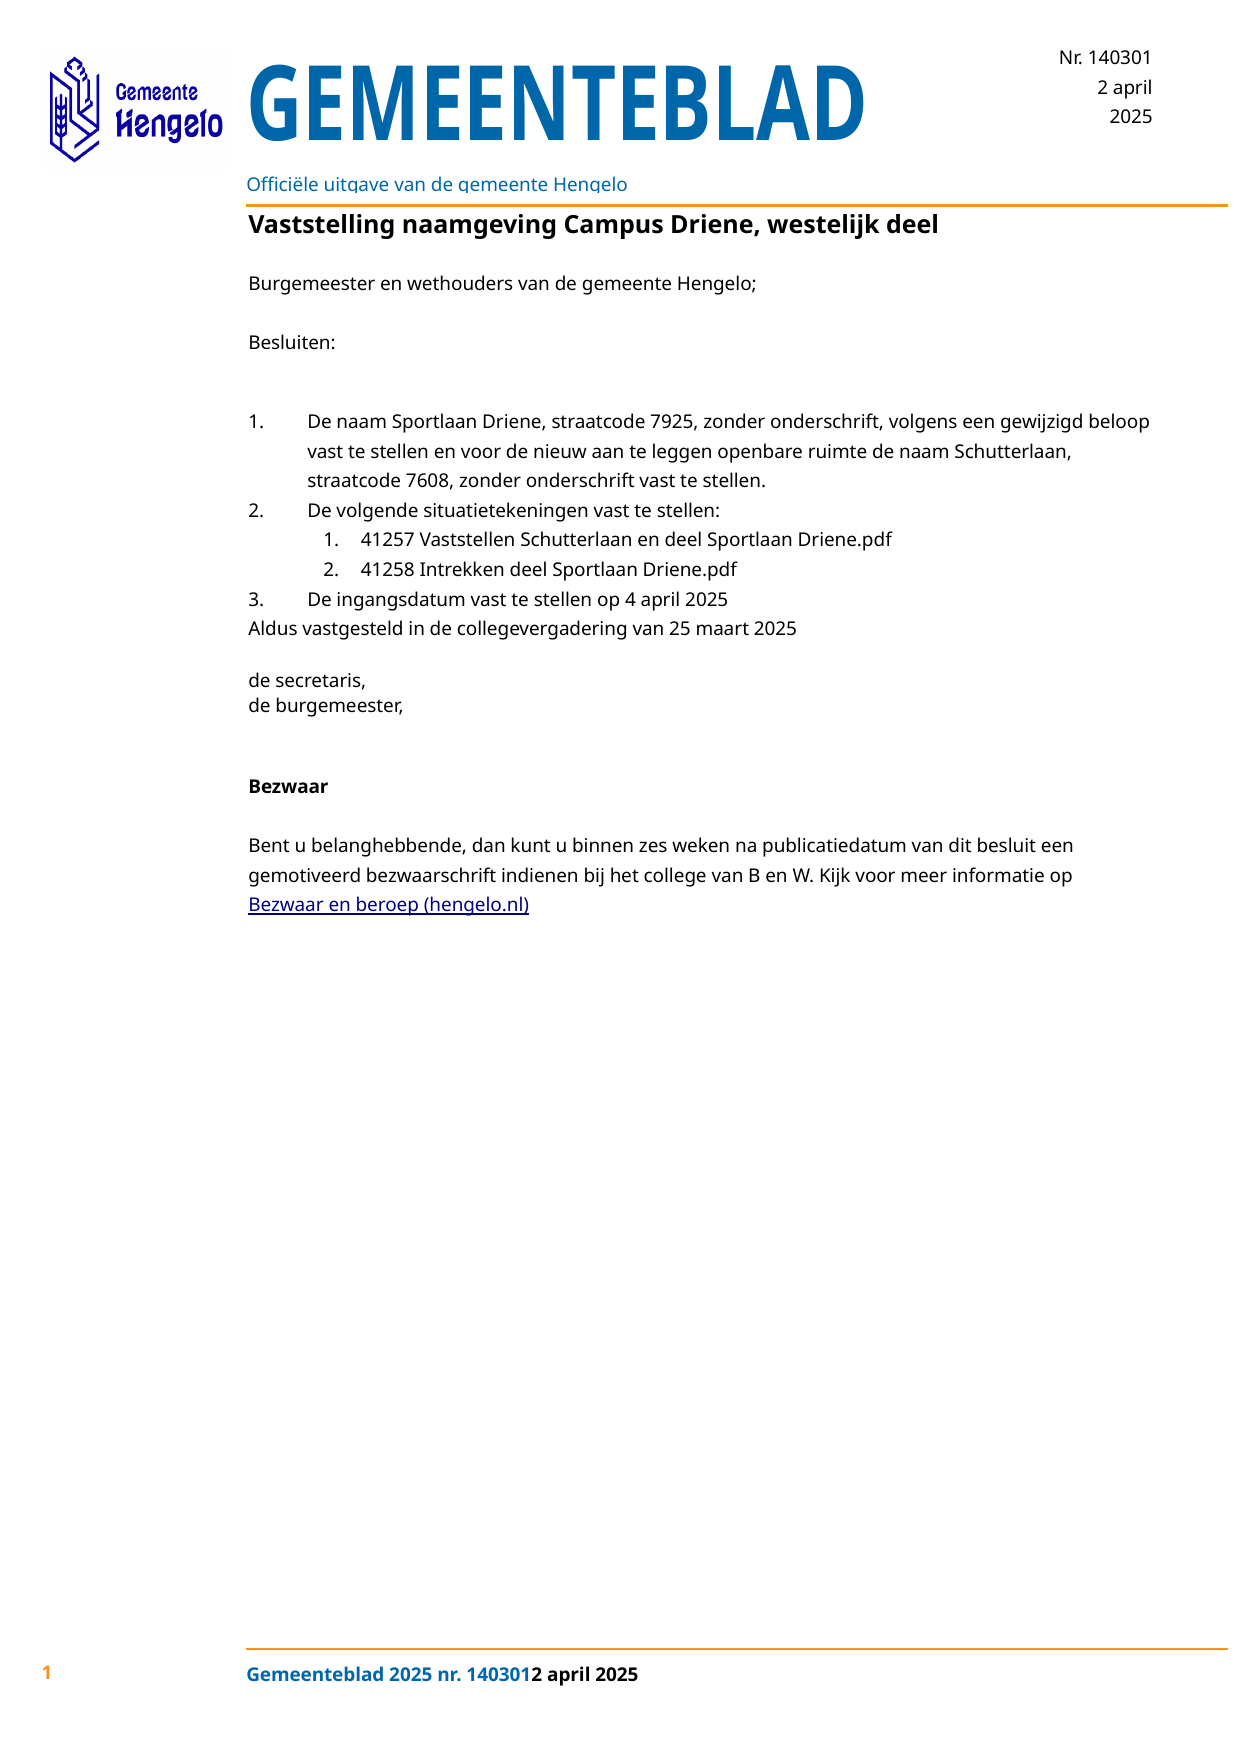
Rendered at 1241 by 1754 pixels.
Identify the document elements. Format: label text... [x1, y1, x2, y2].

picture [41, 47, 231, 172]
list 41257 Vaststellen Schutterlaan en deel Sportlaan Driene.pdf [323, 527, 1152, 552]
list De volgende situatietekeningen vast te stellen: [248, 497, 1152, 523]
list 41258 Intrekken deel Sportlaan Driene.pdf [323, 556, 1152, 582]
text de burgemeester, [248, 693, 1152, 718]
text Burgemeester en wethouders van de gemeente Hengelo; [248, 270, 1152, 296]
text de secretaris, [248, 667, 1152, 693]
text Aldus vastgesteld in de collegevergadering van 25 maart 2025 [248, 615, 1152, 641]
text Vaststelling naamgeving Campus Driene, westelijk deel [248, 207, 1152, 241]
text Bezwaar [248, 773, 1152, 799]
text Besluiten: [248, 329, 1152, 355]
list De ingangsdatum vast te stellen op 4 april 2025 [248, 586, 1152, 612]
text Bent u belanghebbende, dan kunt u binnen zes weken na publicatiedatum van dit besluit een gemotiveerd bezwaarschrift indienen bij het college van B en W. Kijk voor meer informatie op Bezwaar en beroep (hengelo.nl) [248, 832, 1152, 917]
list De naam Sportlaan Driene, straatcode 7925, zonder onderschrift, volgens een gewijzigd beloop vast te stellen en voor de nieuw aan te leggen openbare ruimte de naam Schutterlaan, straatcode 7608, zonder onderschrift vast te stellen. [248, 408, 1152, 493]
